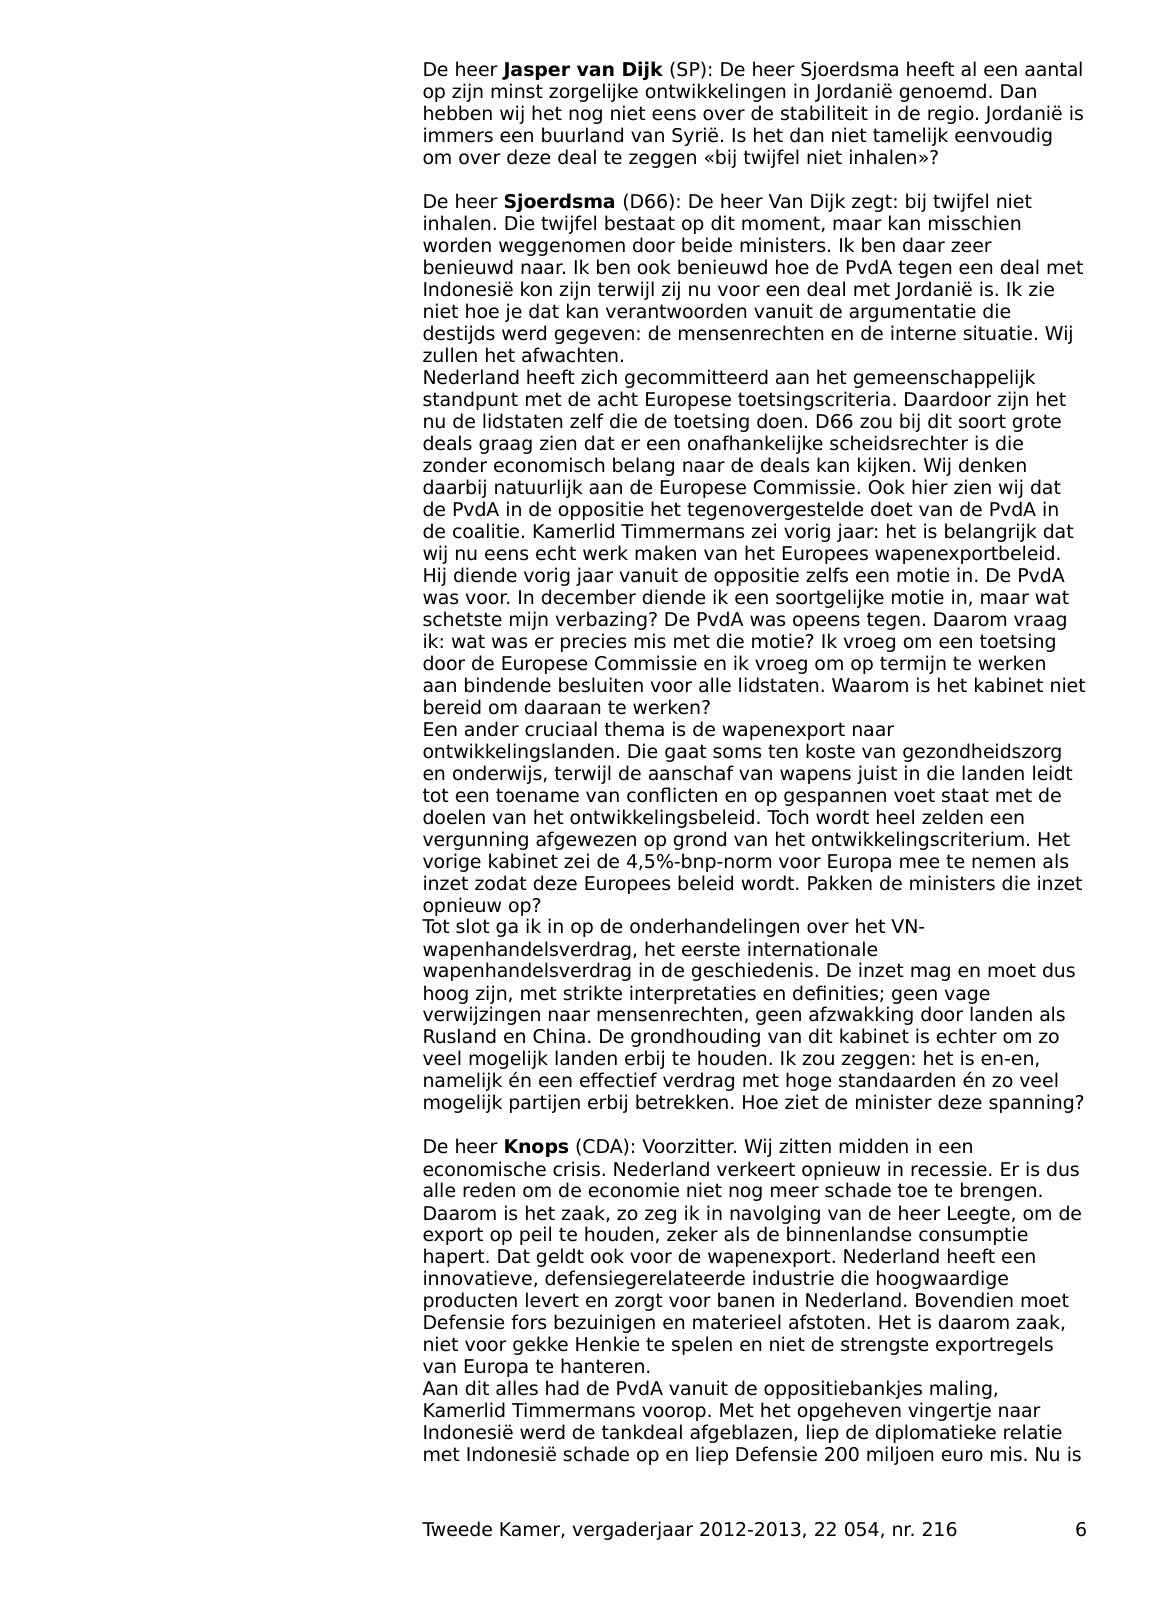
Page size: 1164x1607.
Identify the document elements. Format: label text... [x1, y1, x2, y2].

text De heer Sjoerdsma (D66): De heer Van Dijk zegt: bij twijfel niet inhalen. Die twijfel bestaat op dit moment, maar kan misschien worden weggenomen door beide ministers. Ik ben daar zeer benieuwd naar. Ik ben ook benieuwd hoe de PvdA tegen een deal met Indonesië kon zijn terwijl zij nu voor een deal met Jordanië is. Ik zie niet hoe je dat kan verantwoorden vanuit de argumentatie die destijds werd gegeven: de mensenrechten en de interne situatie. Wij zullen het afwachten. [422, 191, 1087, 367]
text Tot slot ga ik in op de onderhandelingen over het VN-wapenhandelsverdrag, het eerste internationale wapenhandelsverdrag in de geschiedenis. De inzet mag en moet dus hoog zijn, met strikte interpretaties en definities; geen vage verwijzingen naar mensenrechten, geen afzwakking door landen als Rusland en China. De grondhouding van dit kabinet is echter om zo veel mogelijk landen erbij te houden. Ik zou zeggen: het is en-en, namelijk én een effectief verdrag met hoge standaarden én zo veel mogelijk partijen erbij betrekken. Hoe ziet de minister deze spanning? [422, 916, 1087, 1114]
text Nederland heeft zich gecommitteerd aan het gemeenschappelijk standpunt met de acht Europese toetsingscriteria. Daardoor zijn het nu de lidstaten zelf die de toetsing doen. D66 zou bij dit soort grote deals graag zien dat er een onafhankelijke scheidsrechter is die zonder economisch belang naar de deals kan kijken. Wij denken daarbij natuurlijk aan de Europese Commissie. Ook hier zien wij dat de PvdA in de oppositie het tegenovergestelde doet van de PvdA in de coalitie. Kamerlid Timmermans zei vorig jaar: het is belangrijk dat wij nu eens echt werk maken van het Europees wapenexportbeleid. Hij diende vorig jaar vanuit de oppositie zelfs een motie in. De PvdA was voor. In december diende ik een soortgelijke motie in, maar wat schetste mijn verbazing? De PvdA was opeens tegen. Daarom vraag ik: wat was er precies mis met die motie? Ik vroeg om een toetsing door de Europese Commissie en ik vroeg om op termijn te werken aan bindende besluiten voor alle lidstaten. Waarom is het kabinet niet bereid om daaraan te werken? [422, 367, 1087, 719]
text Een ander cruciaal thema is de wapenexport naar ontwikkelingslanden. Die gaat soms ten koste van gezondheidszorg en onderwijs, terwijl de aanschaf van wapens juist in die landen leidt tot een toename van conflicten en op gespannen voet staat met de doelen van het ontwikkelingsbeleid. Toch wordt heel zelden een vergunning afgewezen op grond van het ontwikkelingscriterium. Het vorige kabinet zei de 4,5%-bnp-norm voor Europa mee te nemen als inzet zodat deze Europees beleid wordt. Pakken de ministers die inzet opnieuw op? [422, 719, 1087, 916]
text De heer Knops (CDA): Voorzitter. Wij zitten midden in een economische crisis. Nederland verkeert opnieuw in recessie. Er is dus alle reden om de economie niet nog meer schade toe te brengen. Daarom is het zaak, zo zeg ik in navolging van de heer Leegte, om de export op peil te houden, zeker als de binnenlandse consumptie hapert. Dat geldt ook voor de wapenexport. Nederland heeft een innovatieve, defensiegerelateerde industrie die hoogwaardige producten levert en zorgt voor banen in Nederland. Bovendien moet Defensie fors bezuinigen en materieel afstoten. Het is daarom zaak, niet voor gekke Henkie te spelen en niet de strengste exportregels van Europa te hanteren. [422, 1136, 1087, 1378]
text Aan dit alles had de PvdA vanuit de oppositiebankjes maling, Kamerlid Timmermans voorop. Met het opgeheven vingertje naar Indonesië werd de tankdeal afgeblazen, liep de diplomatieke relatie met Indonesië schade op en liep Defensie 200 miljoen euro mis. Nu is [422, 1378, 1087, 1466]
text De heer Jasper van Dijk (SP): De heer Sjoerdsma heeft al een aantal op zijn minst zorgelijke ontwikkelingen in Jordanië genoemd. Dan hebben wij het nog niet eens over de stabiliteit in de regio. Jordanië is immers een buurland van Syrië. Is het dan niet tamelijk eenvoudig om over deze deal te zeggen «bij twijfel niet inhalen»? [422, 59, 1087, 169]
